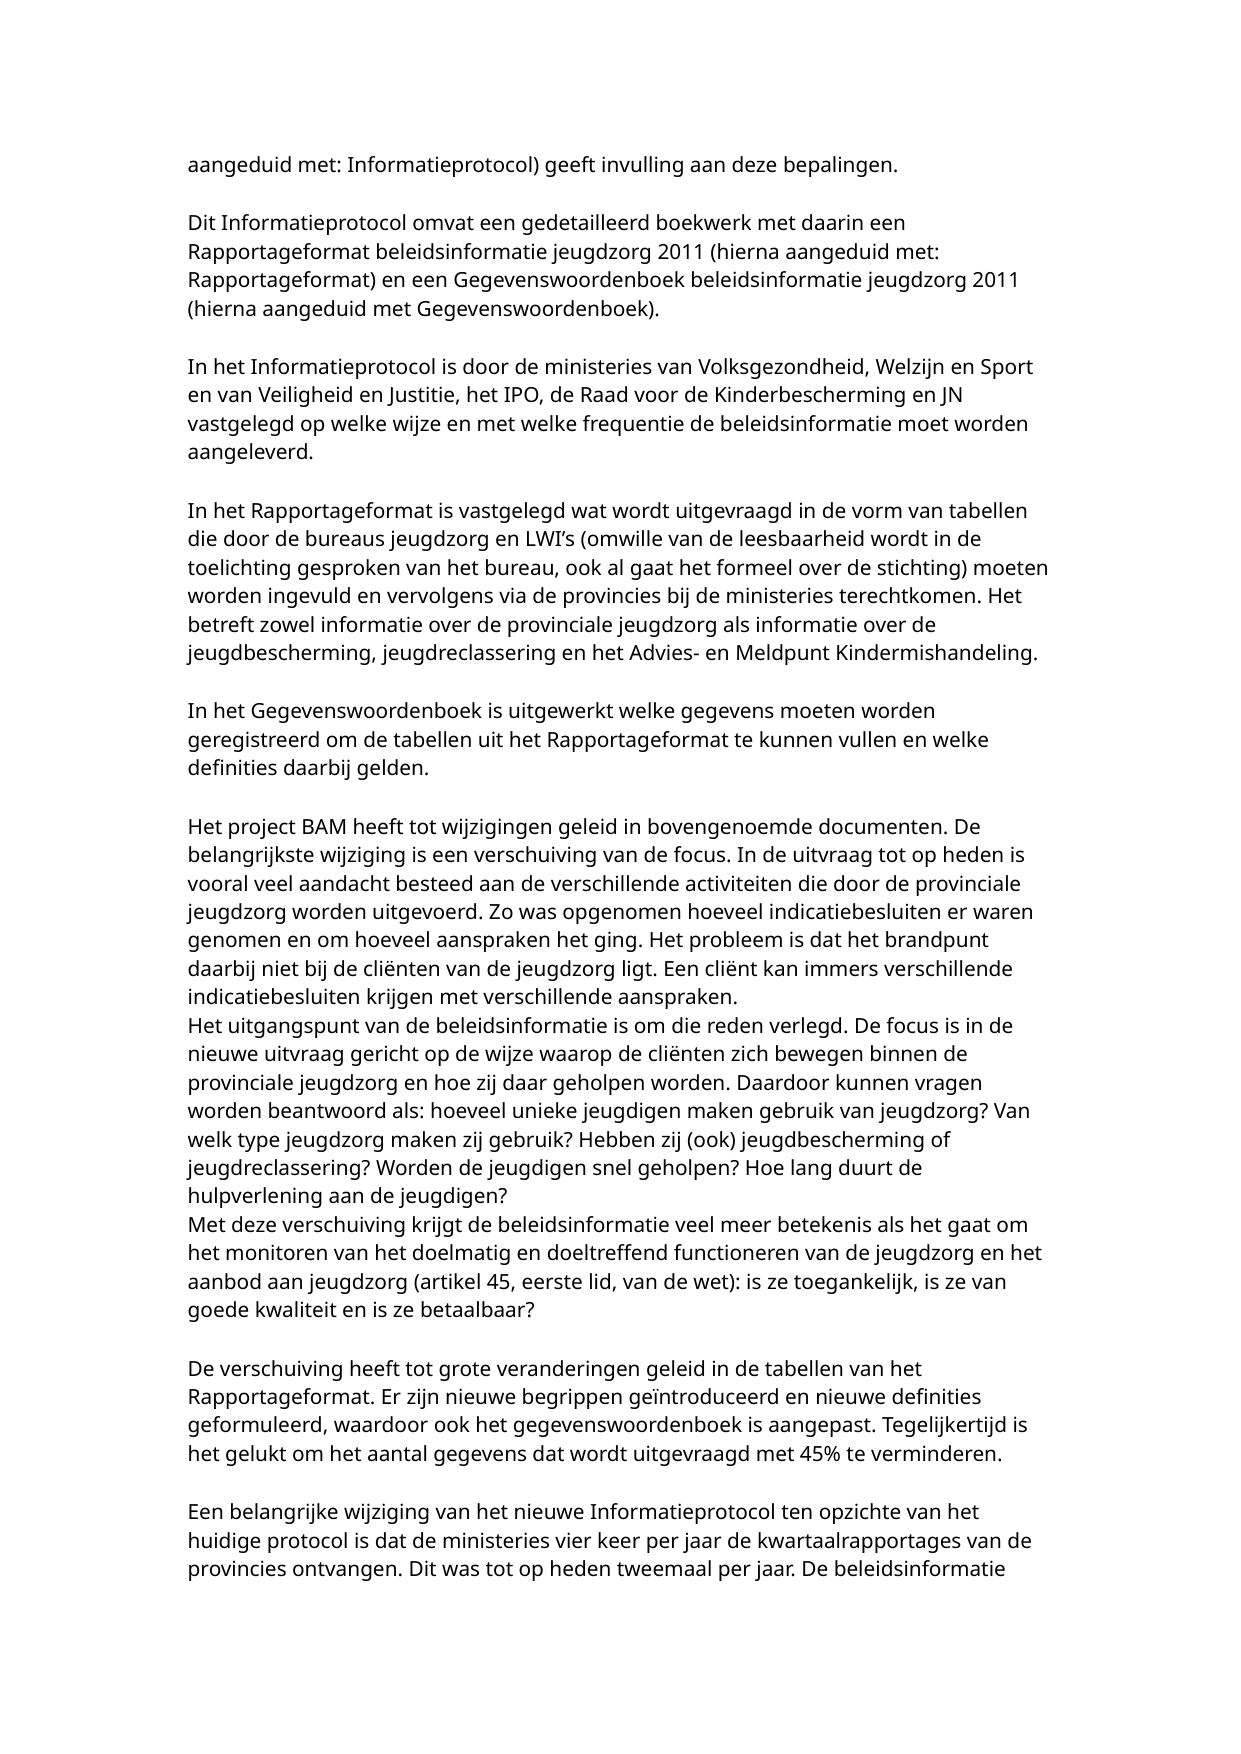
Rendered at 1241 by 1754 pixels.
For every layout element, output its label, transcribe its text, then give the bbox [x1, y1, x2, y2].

text In het Rapportageformat is vastgelegd wat wordt uitgevraagd in de vorm van tabellen die door de bureaus jeugdzorg en LWI’s (omwille van de leesbaarheid wordt in de toelichting gesproken van het bureau, ook al gaat het formeel over de stichting) moeten worden ingevuld en vervolgens via de provincies bij de ministeries terechtkomen. Het betreft zowel informatie over de provinciale jeugdzorg als informatie over de jeugdbescherming, jeugdreclassering en het Advies- en Meldpunt Kindermishandeling. [187, 496, 1053, 667]
text In het Gegevenswoordenboek is uitgewerkt welke gegevens moeten worden geregistreerd om de tabellen uit het Rapportageformat te kunnen vullen en welke definities daarbij gelden. [187, 697, 1053, 782]
text Het project BAM heeft tot wijzigingen geleid in bovengenoemde documenten. De belangrijkste wijziging is een verschuiving van de focus. In de uitvraag tot op heden is vooral veel aandacht besteed aan de verschillende activiteiten die door de provinciale jeugdzorg worden uitgevoerd. Zo was opgenomen hoeveel indicatiebesluiten er waren genomen en om hoeveel aanspraken het ging. Het probleem is dat het brandpunt daarbij niet bij de cliënten van de jeugdzorg ligt. Een cliënt kan immers verschillende indicatiebesluiten krijgen met verschillende aanspraken. [187, 812, 1053, 1011]
text Een belangrijke wijziging van het nieuwe Informatieprotocol ten opzichte van het huidige protocol is dat de ministeries vier keer per jaar de kwartaalrapportages van de provincies ontvangen. Dit was tot op heden tweemaal per jaar. De beleidsinformatie [187, 1497, 1053, 1583]
text In het Informatieprotocol is door de ministeries van Volksgezondheid, Welzijn en Sport en van Veiligheid en Justitie, het IPO, de Raad voor de Kinderbescherming en JN vastgelegd op welke wijze en met welke frequentie de beleidsinformatie moet worden aangeleverd. [187, 352, 1053, 466]
text Het uitgangspunt van de beleidsinformatie is om die reden verlegd. De focus is in de nieuwe uitvraag gericht op de wijze waarop de cliënten zich bewegen binnen de provinciale jeugdzorg en hoe zij daar geholpen worden. Daardoor kunnen vragen worden beantwoord als: hoeveel unieke jeugdigen maken gebruik van jeugdzorg? Van welk type jeugdzorg maken zij gebruik? Hebben zij (ook) jeugdbescherming of jeugdreclassering? Worden de jeugdigen snel geholpen? Hoe lang duurt de hulpverlening aan de jeugdigen? [187, 1011, 1053, 1210]
text De verschuiving heeft tot grote veranderingen geleid in de tabellen van het Rapportageformat. Er zijn nieuwe begrippen geïntroduceerd en nieuwe definities geformuleerd, waardoor ook het gegevenswoordenboek is aangepast. Tegelijkertijd is het gelukt om het aantal gegevens dat wordt uitgevraagd met 45% te verminderen. [187, 1354, 1053, 1467]
text aangeduid met: Informatieprotocol) geeft invulling aan deze bepalingen. [187, 150, 1053, 178]
text Met deze verschuiving krijgt de beleidsinformatie veel meer betekenis als het gaat om het monitoren van het doelmatig en doeltreffend functioneren van de jeugdzorg en het aanbod aan jeugdzorg (artikel 45, eerste lid, van de wet): is ze toegankelijk, is ze van goede kwaliteit en is ze betaalbaar? [187, 1210, 1053, 1324]
text Dit Informatieprotocol omvat een gedetailleerd boekwerk met daarin een Rapportageformat beleidsinformatie jeugdzorg 2011 (hierna aangeduid met: Rapportageformat) en een Gegevenswoordenboek beleidsinformatie jeugdzorg 2011 (hierna aangeduid met Gegevenswoordenboek). [187, 208, 1053, 322]
